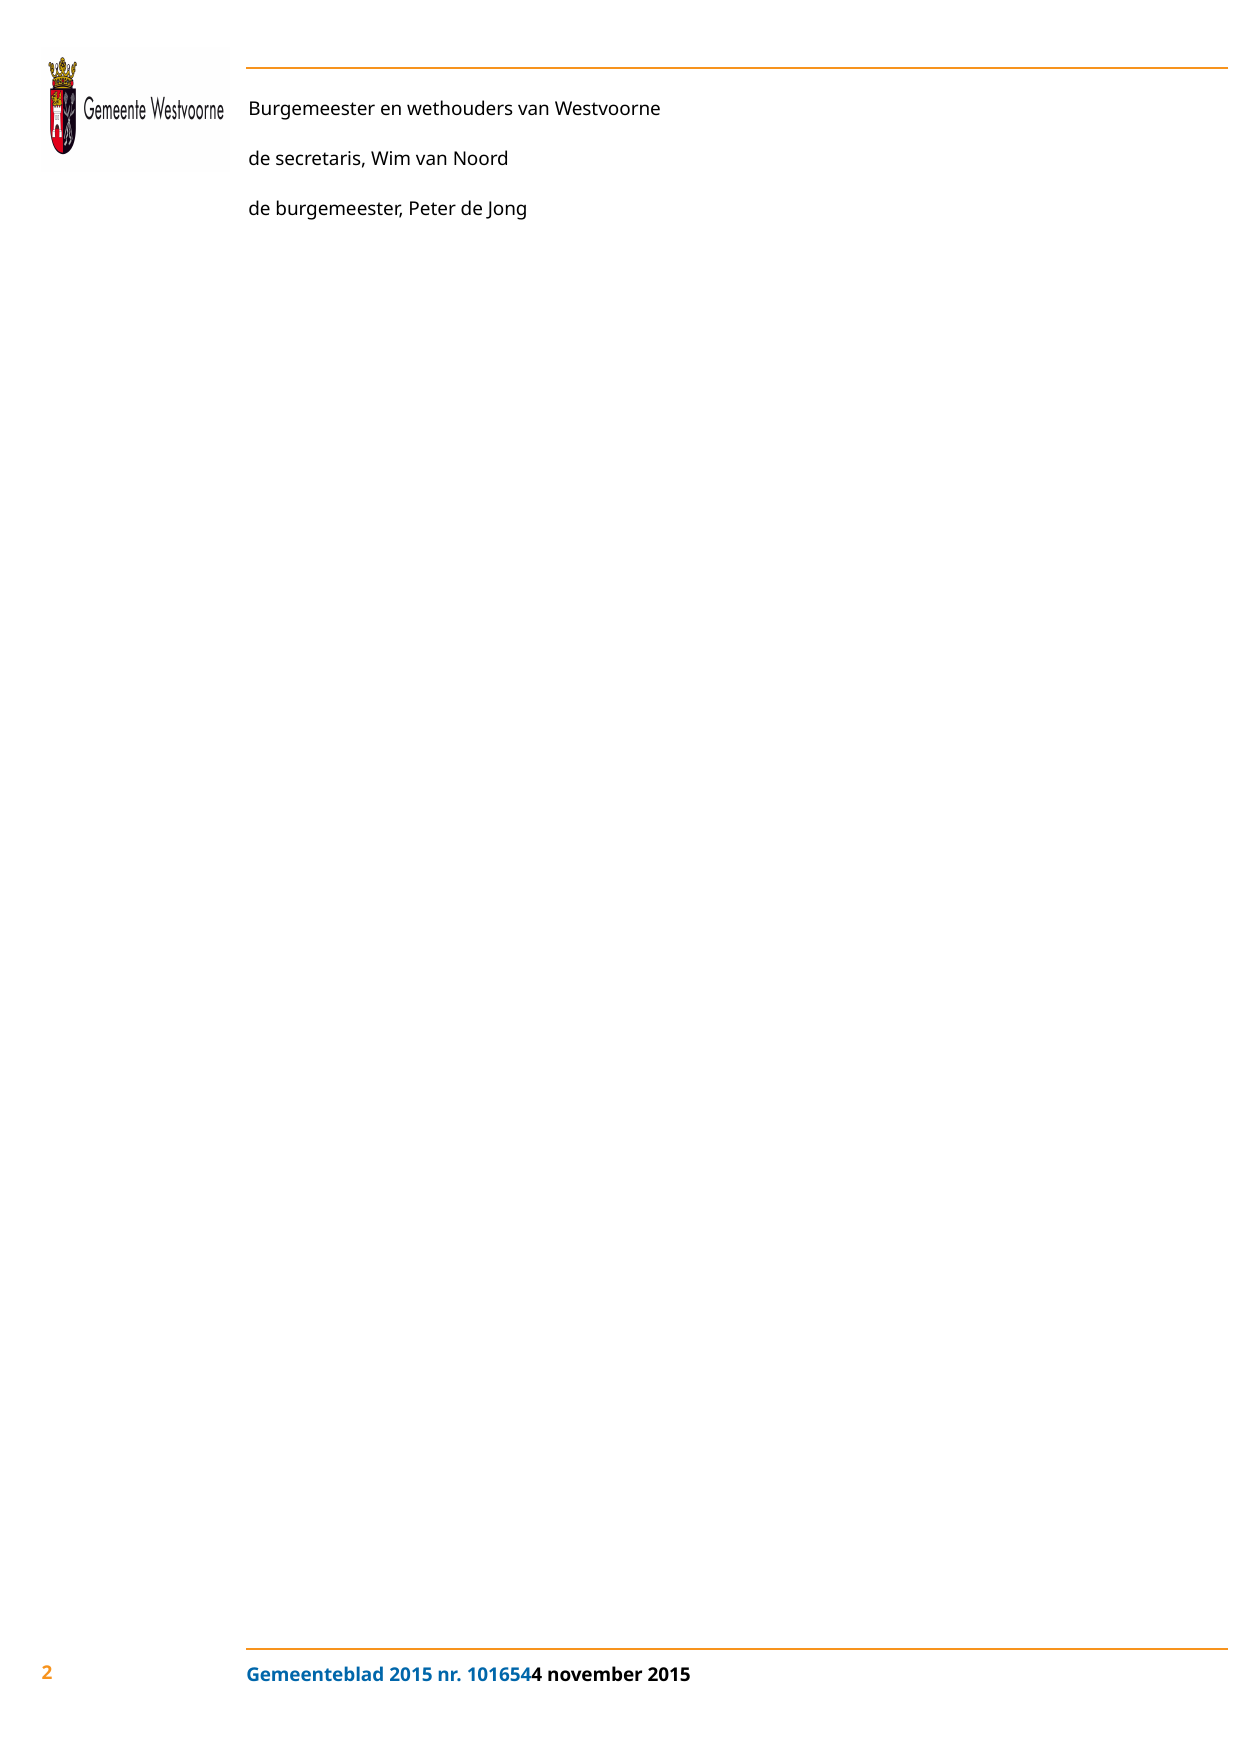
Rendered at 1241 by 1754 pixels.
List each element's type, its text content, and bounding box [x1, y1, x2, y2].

text Burgemeester en wethouders van Westvoorne [248, 95, 1152, 121]
text de burgemeester, Peter de Jong [248, 196, 1152, 221]
text de secretaris, Wim van Noord [248, 145, 1152, 171]
picture [41, 47, 231, 172]
